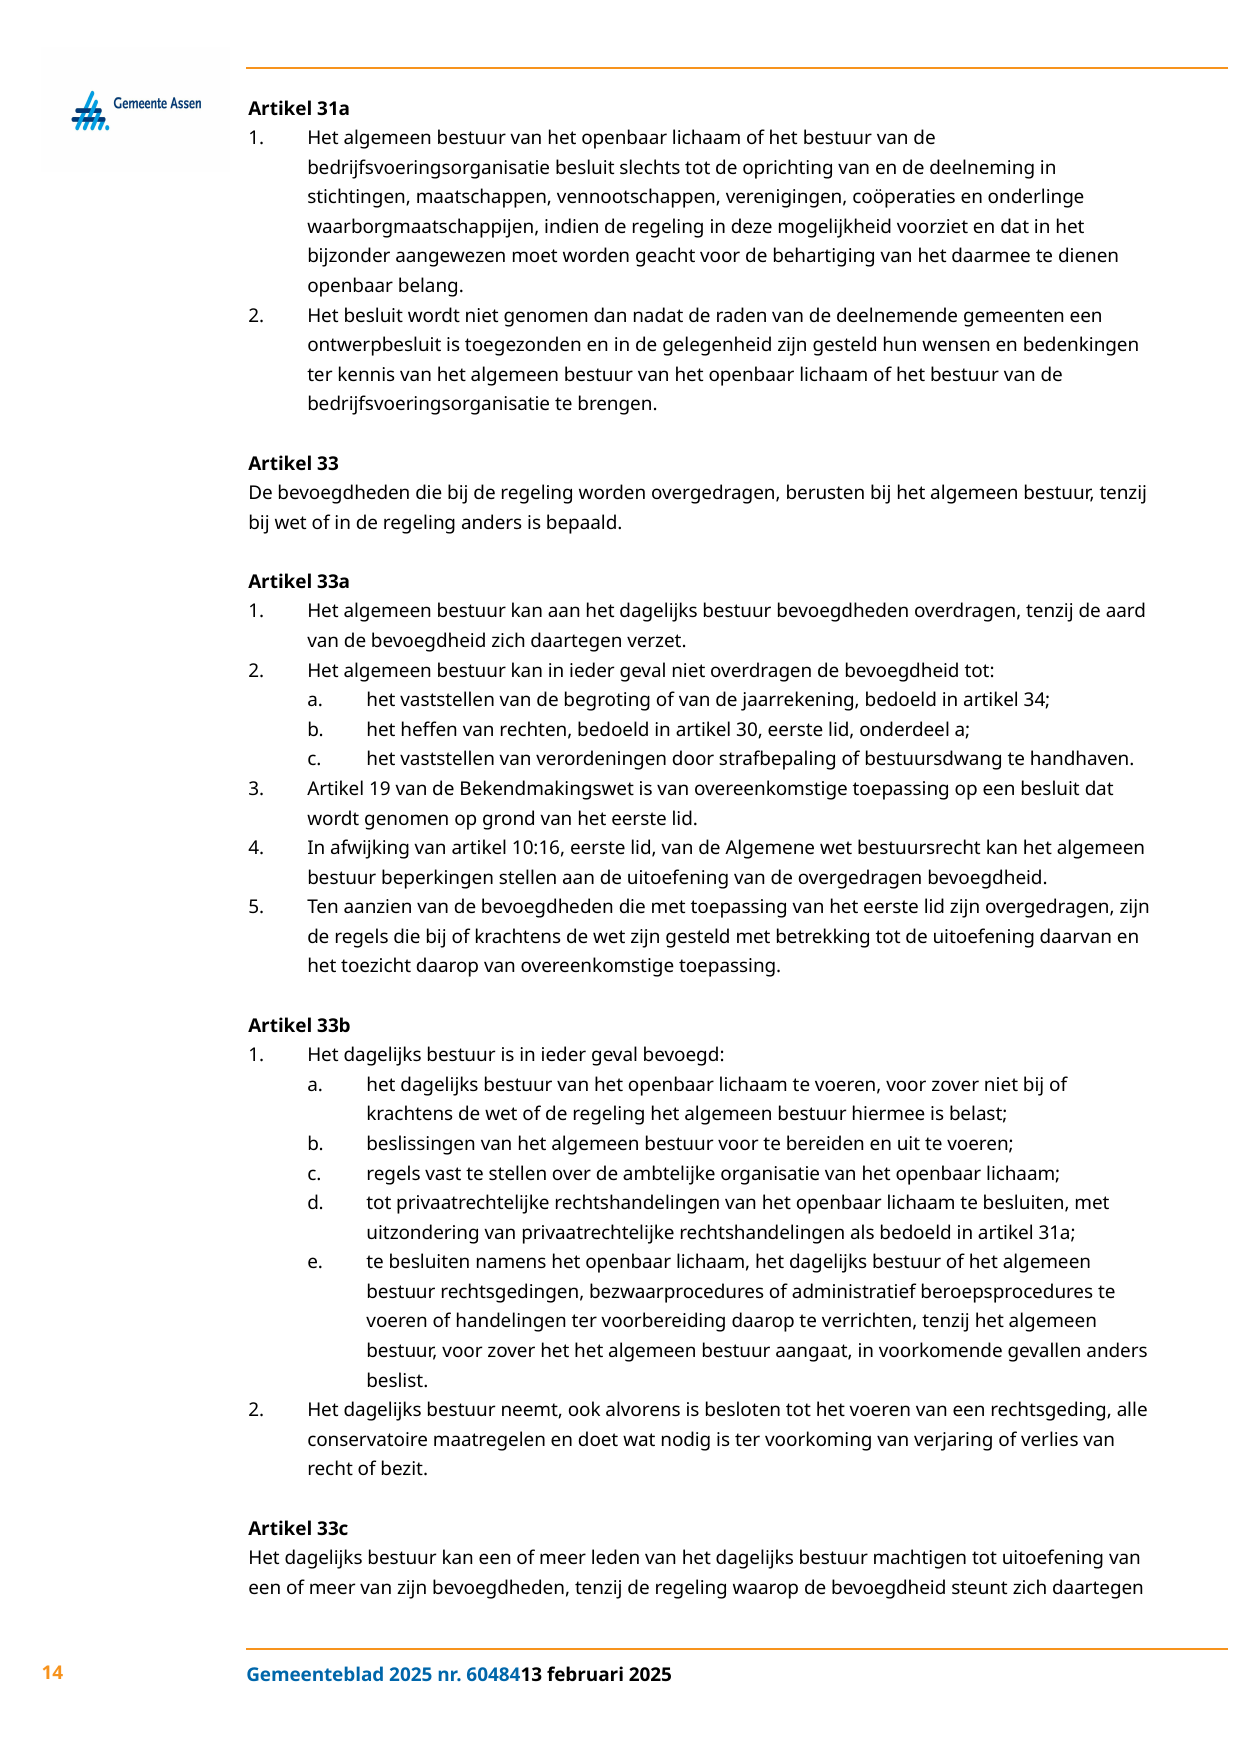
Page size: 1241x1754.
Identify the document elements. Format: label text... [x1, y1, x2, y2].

list Artikel 19 van de Bekendmakingswet is van overeenkomstige toepassing op een besluit dat wordt genomen op grond van het eerste lid. [248, 775, 1152, 831]
list het vaststellen van verordeningen door strafbepaling of bestuursdwang te handhaven. [307, 746, 1152, 771]
list te besluiten namens het openbaar lichaam, het dagelijks bestuur of het algemeen bestuur rechtsgedingen, bezwaarprocedures of administratief beroepsprocedures te voeren of handelingen ter voorbereiding daarop te verrichten, tenzij het algemeen bestuur, voor zover het het algemeen bestuur aangaat, in voorkomende gevallen anders beslist. [307, 1248, 1152, 1393]
list Het algemeen bestuur kan aan het dagelijks bestuur bevoegdheden overdragen, tenzij de aard van de bevoegdheid zich daartegen verzet. [248, 598, 1152, 653]
picture [41, 47, 231, 172]
list het dagelijks bestuur van het openbaar lichaam te voeren, voor zover niet bij of krachtens de wet of de regeling het algemeen bestuur hiermee is belast; [307, 1071, 1152, 1126]
text Het dagelijks bestuur kan een of meer leden van het dagelijks bestuur machtigen tot uitoefening van een of meer van zijn bevoegdheden, tenzij de regeling waarop de bevoegdheid steunt zich daartegen [248, 1544, 1152, 1600]
text Artikel 33 [248, 450, 1152, 476]
text De bevoegdheden die bij de regeling worden overgedragen, berusten bij het algemeen bestuur, tenzij bij wet of in de regeling anders is bepaald. [248, 479, 1152, 535]
list beslissingen van het algemeen bestuur voor te bereiden en uit te voeren; [307, 1130, 1152, 1156]
list In afwijking van artikel 10:16, eerste lid, van de Algemene wet bestuursrecht kan het algemeen bestuur beperkingen stellen aan de uitoefening van de overgedragen bevoegdheid. [248, 834, 1152, 890]
list het heffen van rechten, bedoeld in artikel 30, eerste lid, onderdeel a; [307, 716, 1152, 742]
list Het algemeen bestuur kan in ieder geval niet overdragen de bevoegdheid tot: [248, 657, 1152, 683]
text Artikel 33b [248, 1012, 1152, 1038]
text Artikel 33a [248, 568, 1152, 594]
list Het algemeen bestuur van het openbaar lichaam of het bestuur van de bedrijfsvoeringsorganisatie besluit slechts tot de oprichting van en de deelneming in stichtingen, maatschappen, vennootschappen, verenigingen, coöperaties en onderlinge waarborgmaatschappijen, indien de regeling in deze mogelijkheid voorziet en dat in het bijzonder aangewezen moet worden geacht voor de behartiging van het daarmee te dienen openbaar belang. [248, 124, 1152, 298]
list Het dagelijks bestuur neemt, ook alvorens is besloten tot het voeren van een rechtsgeding, alle conservatoire maatregelen en doet wat nodig is ter voorkoming van verjaring of verlies van recht of bezit. [248, 1396, 1152, 1481]
text Artikel 31a [248, 95, 1152, 121]
list Het besluit wordt niet genomen dan nadat de raden van de deelnemende gemeenten een ontwerpbesluit is toegezonden en in de gelegenheid zijn gesteld hun wensen en bedenkingen ter kennis van het algemeen bestuur van het openbaar lichaam of het bestuur van de bedrijfsvoeringsorganisatie te brengen. [248, 302, 1152, 416]
list Het dagelijks bestuur is in ieder geval bevoegd: [248, 1041, 1152, 1067]
list tot privaatrechtelijke rechtshandelingen van het openbaar lichaam te besluiten, met uitzondering van privaatrechtelijke rechtshandelingen als bedoeld in artikel 31a; [307, 1189, 1152, 1245]
text Artikel 33c [248, 1515, 1152, 1541]
list het vaststellen van de begroting of van de jaarrekening, bedoeld in artikel 34; [307, 686, 1152, 712]
list Ten aanzien van de bevoegdheden die met toepassing van het eerste lid zijn overgedragen, zijn de regels die bij of krachtens de wet zijn gesteld met betrekking tot de uitoefening daarvan en het toezicht daarop van overeenkomstige toepassing. [248, 893, 1152, 978]
list regels vast te stellen over de ambtelijke organisatie van het openbaar lichaam; [307, 1160, 1152, 1186]
